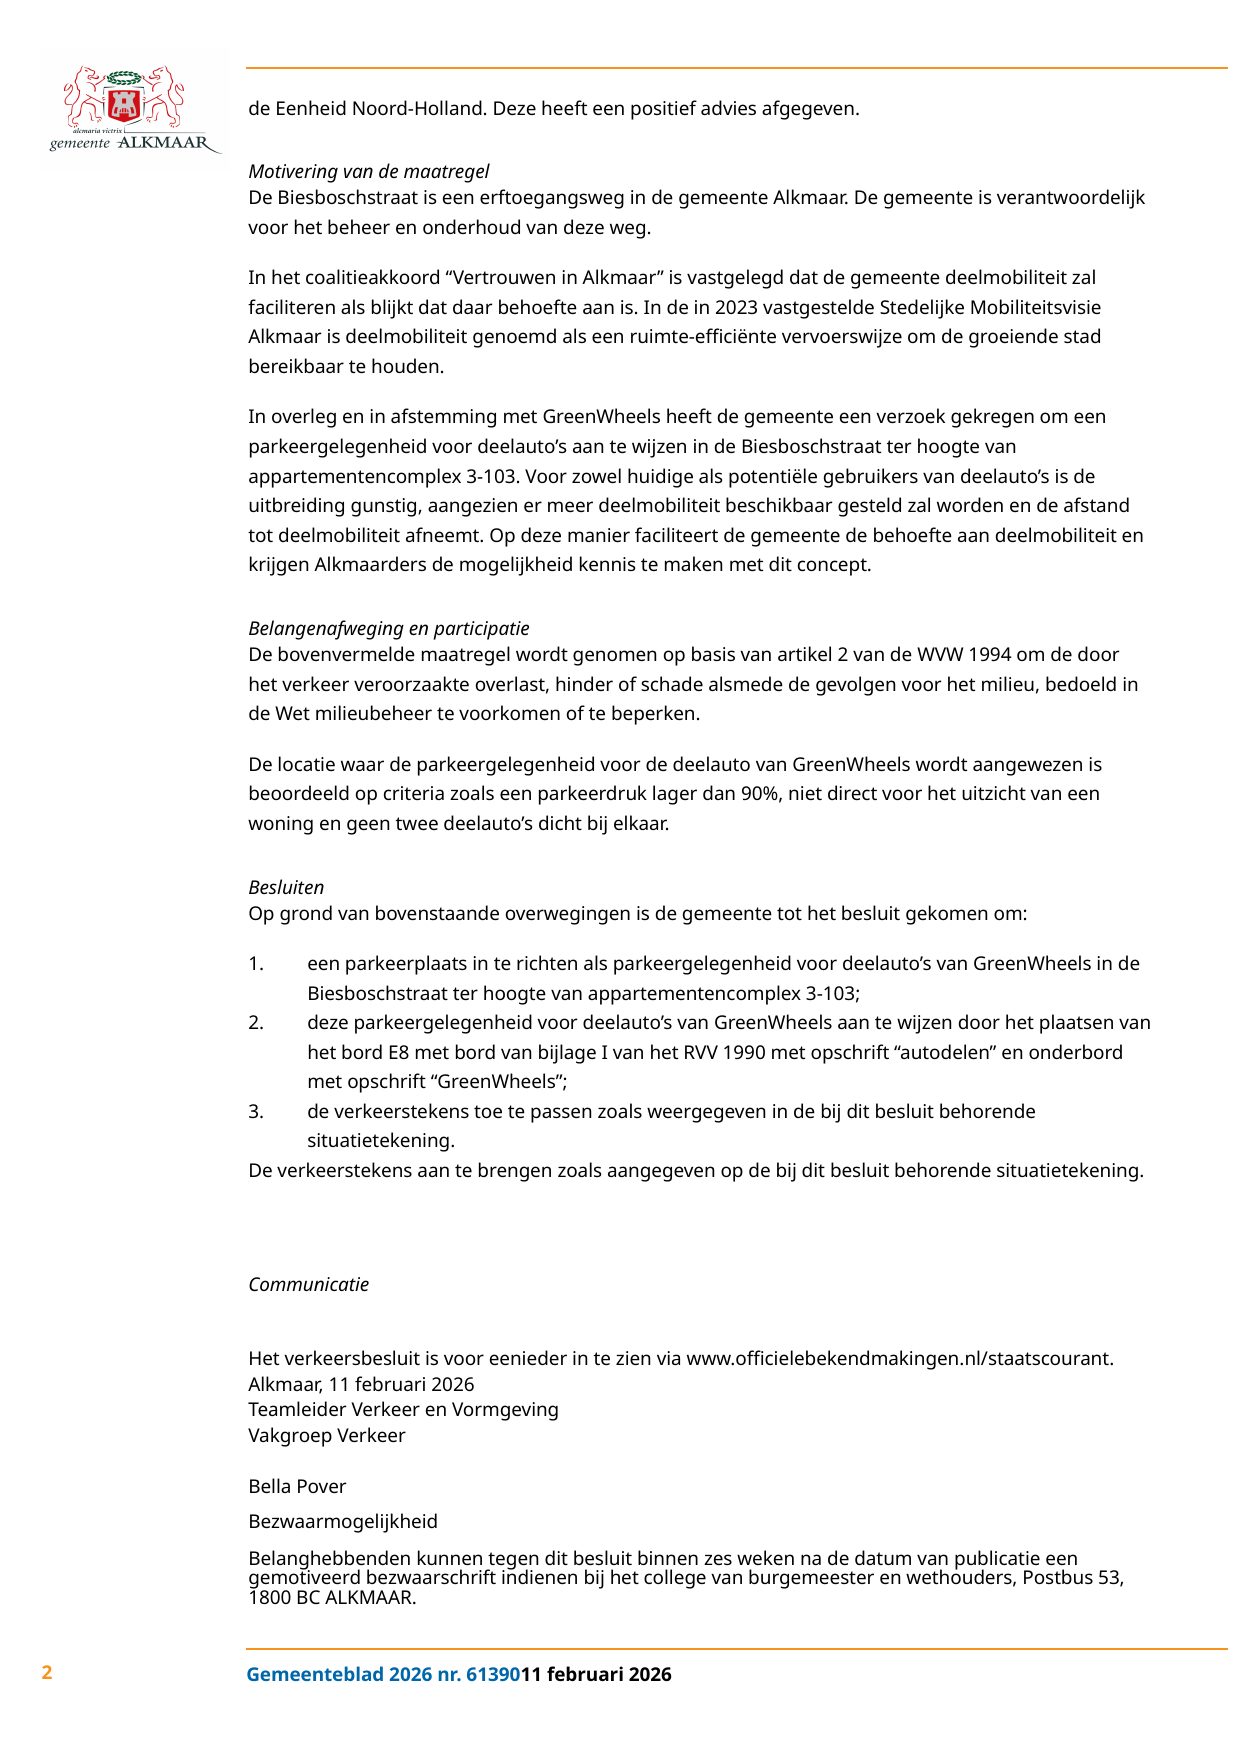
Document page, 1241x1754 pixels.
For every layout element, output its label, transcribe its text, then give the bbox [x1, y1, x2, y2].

text de Eenheid Noord-Holland. Deze heeft een positief advies afgegeven. [248, 95, 1152, 121]
text Alkmaar, 11 februari 2026 [248, 1371, 1152, 1397]
list deze parkeergelegenheid voor deelauto’s van GreenWheels aan te wijzen door het plaatsen van het bord E8 met bord van bijlage I van het RVV 1990 met opschrift “autodelen” en onderbord met opschrift “GreenWheels”; [248, 1009, 1152, 1094]
text Teamleider Verkeer en Vormgeving [248, 1397, 1152, 1422]
text De Biesboschstraat is een erftoegangsweg in de gemeente Alkmaar. De gemeente is verantwoordelijk voor het beheer en onderhoud van deze weg. [248, 184, 1152, 240]
list een parkeerplaats in te richten als parkeergelegenheid voor deelauto’s van GreenWheels in de Biesboschstraat ter hoogte van appartementencomplex 3-103; [248, 950, 1152, 1005]
text In het coalitieakkoord “Vertrouwen in Alkmaar” is vastgelegd dat de gemeente deelmobiliteit zal faciliteren als blijkt dat daar behoefte aan is. In de in 2023 vastgestelde Stedelijke Mobiliteitsvisie Alkmaar is deelmobiliteit genoemd als een ruimte-efficiënte vervoerswijze om de groeiende stad bereikbaar te houden. [248, 264, 1152, 379]
text Het verkeersbesluit is voor eenieder in te zien via www.officielebekendmakingen.nl/staatscourant. [248, 1345, 1152, 1371]
text De verkeerstekens aan te brengen zoals aangegeven op de bij dit besluit behorende situatietekening. [248, 1157, 1152, 1183]
text De locatie waar de parkeergelegenheid voor de deelauto van GreenWheels wordt aangewezen is beoordeeld op criteria zoals een parkeerdruk lager dan 90%, niet direct voor het uitzicht van een woning en geen twee deelauto’s dicht bij elkaar. [248, 751, 1152, 836]
text Besluiten [248, 874, 1152, 900]
text Belangenafweging en participatie [248, 616, 1152, 641]
text Vakgroep Verkeer [248, 1422, 1152, 1448]
text Op grond van bovenstaande overwegingen is de gemeente tot het besluit gekomen om: [248, 900, 1152, 925]
text Belanghebbenden kunnen tegen dit besluit binnen zes weken na de datum van publicatie een gemotiveerd bezwaarschrift indienen bij het college van burgemeester en wethouders, Postbus 53, 1800 BC ALKMAAR. [248, 1550, 1152, 1608]
text Communicatie [248, 1272, 1152, 1297]
text Bezwaarmogelijkheid [248, 1513, 1152, 1532]
text Motivering van de maatregel [248, 159, 1152, 184]
picture [41, 47, 231, 172]
text De bovenvermelde maatregel wordt genomen op basis van artikel 2 van de WVW 1994 om de door het verkeer veroorzaakte overlast, hinder of schade alsmede de gevolgen voor het milieu, bedoeld in de Wet milieubeheer te voorkomen of te beperken. [248, 641, 1152, 726]
text In overleg en in afstemming met GreenWheels heeft de gemeente een verzoek gekregen om een parkeergelegenheid voor deelauto’s aan te wijzen in de Biesboschstraat ter hoogte van appartementencomplex 3-103. Voor zowel huidige als potentiële gebruikers van deelauto’s is de uitbreiding gunstig, aangezien er meer deelmobiliteit beschikbaar gesteld zal worden en de afstand tot deelmobiliteit afneemt. Op deze manier faciliteert de gemeente de behoefte aan deelmobiliteit en krijgen Alkmaarders de mogelijkheid kennis te maken met dit concept. [248, 404, 1152, 577]
list de verkeerstekens toe te passen zoals weergegeven in de bij dit besluit behorende situatietekening. [248, 1098, 1152, 1153]
text Bella Pover [248, 1474, 1152, 1499]
